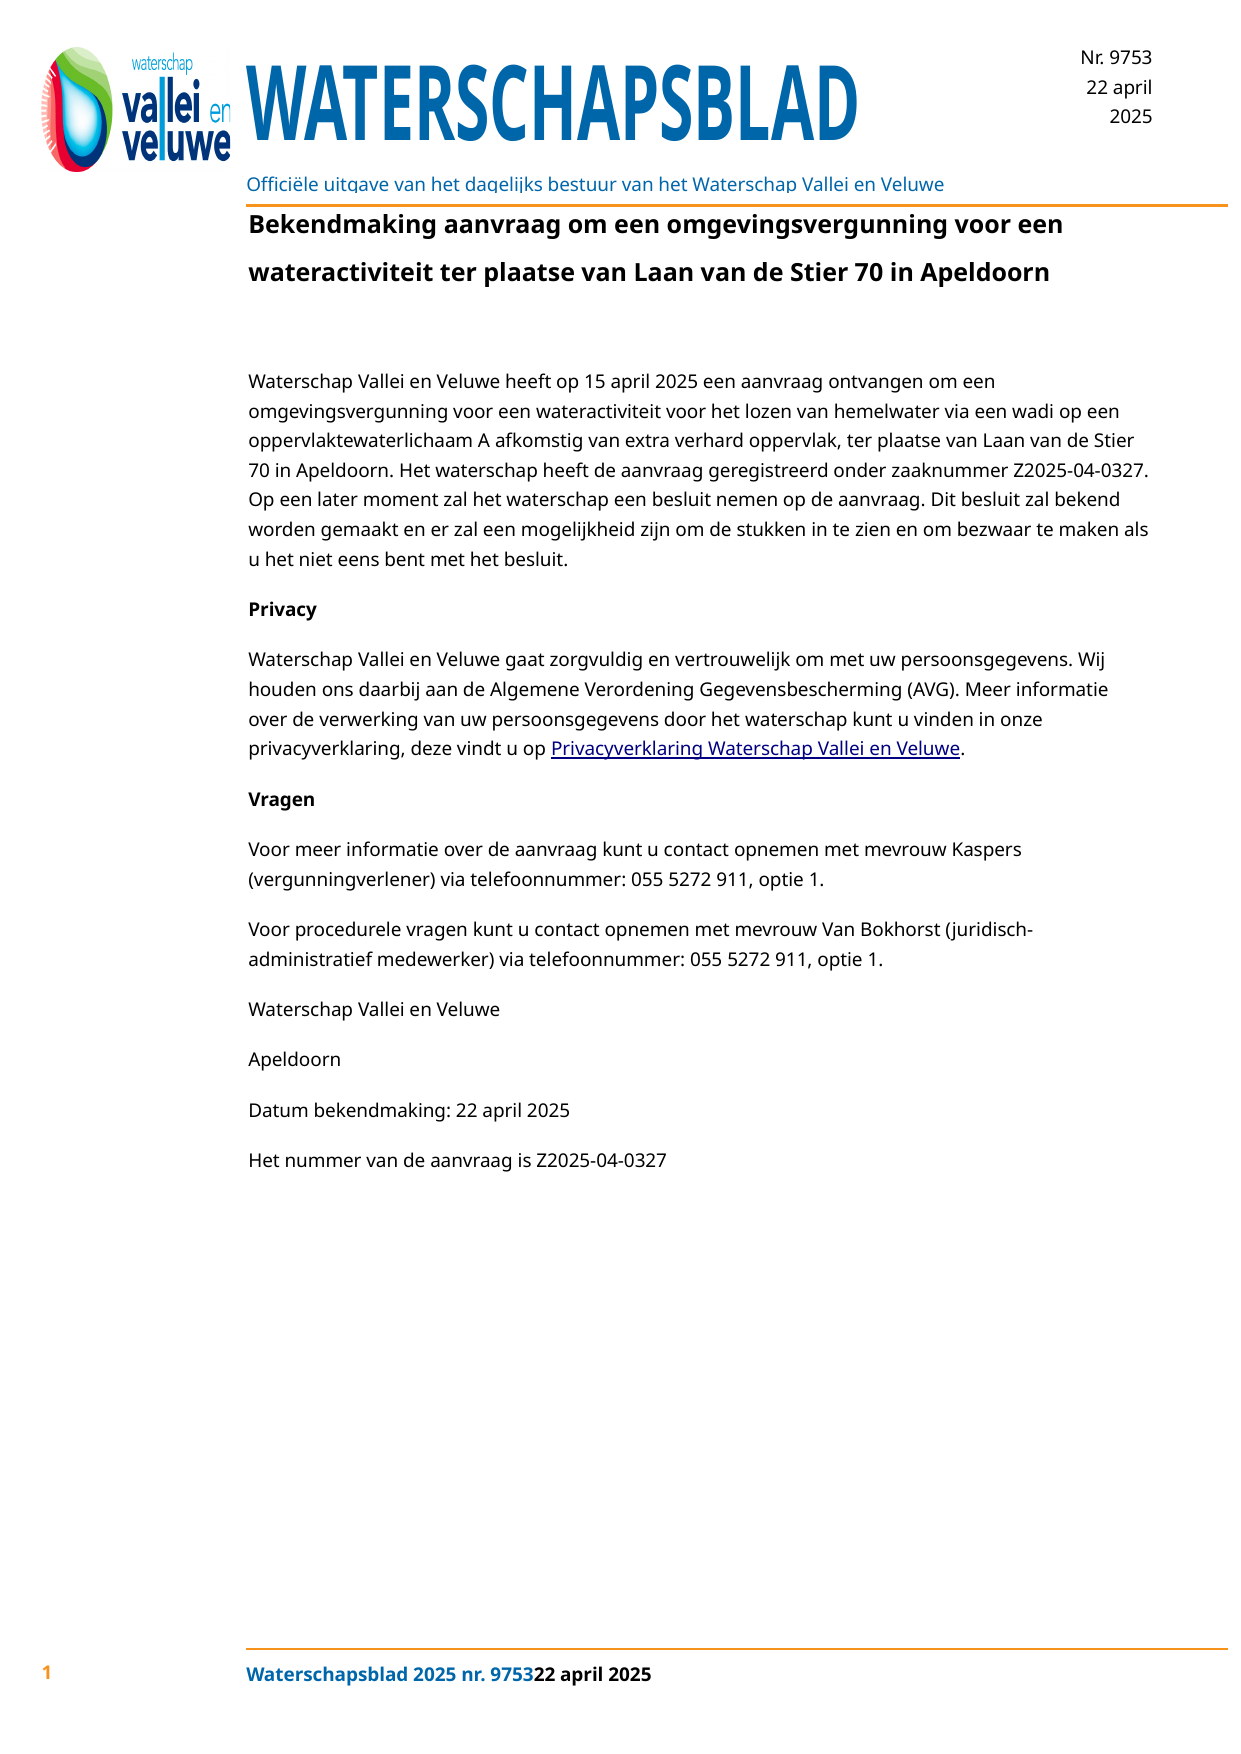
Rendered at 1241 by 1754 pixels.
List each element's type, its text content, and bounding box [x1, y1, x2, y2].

text Voor procedurele vragen kunt u contact opnemen met mevrouw Van Bokhorst (juridisch-administratief medewerker) via telefoonnummer: 055 5272 911, optie 1. [248, 916, 1152, 972]
text Het nummer van de aanvraag is Z2025-04-0327 [248, 1147, 1152, 1173]
text Privacy [248, 596, 1152, 622]
text Datum bekendmaking: 22 april 2025 [248, 1097, 1152, 1123]
text Apeldoorn [248, 1047, 1152, 1072]
picture [41, 47, 231, 172]
text Waterschap Vallei en Veluwe [248, 996, 1152, 1022]
text Vragen [248, 786, 1152, 812]
text Waterschap Vallei en Veluwe gaat zorgvuldig en vertrouwelijk om met uw persoonsgegevens. Wij houden ons daarbij aan de Algemene Verordening Gegevensbescherming (AVG). Meer informatie over de verwerking van uw persoonsgegevens door het waterschap kunt u vinden in onze privacyverklaring, deze vindt u op Privacyverklaring Waterschap Vallei en Veluwe. [248, 647, 1152, 761]
text Voor meer informatie over de aanvraag kunt u contact opnemen met mevrouw Kaspers (vergunningverlener) via telefoonnummer: 055 5272 911, optie 1. [248, 836, 1152, 892]
text Waterschap Vallei en Veluwe heeft op 15 april 2025 een aanvraag ontvangen om een omgevingsvergunning voor een wateractiviteit voor het lozen van hemelwater via een wadi op een oppervlaktewaterlichaam A afkomstig van extra verhard oppervlak, ter plaatse van Laan van de Stier 70 in Apeldoorn. Het waterschap heeft de aanvraag geregistreerd onder zaaknummer Z2025-04-0327. Op een later moment zal het waterschap een besluit nemen op de aanvraag. Dit besluit zal bekend worden gemaakt en er zal een mogelijkheid zijn om de stukken in te zien en om bezwaar te maken als u het niet eens bent met het besluit. [248, 368, 1152, 572]
text Bekendmaking aanvraag om een omgevingsvergunning voor een wateractiviteit ter plaatse van Laan van de Stier 70 in Apeldoorn [248, 207, 1152, 288]
